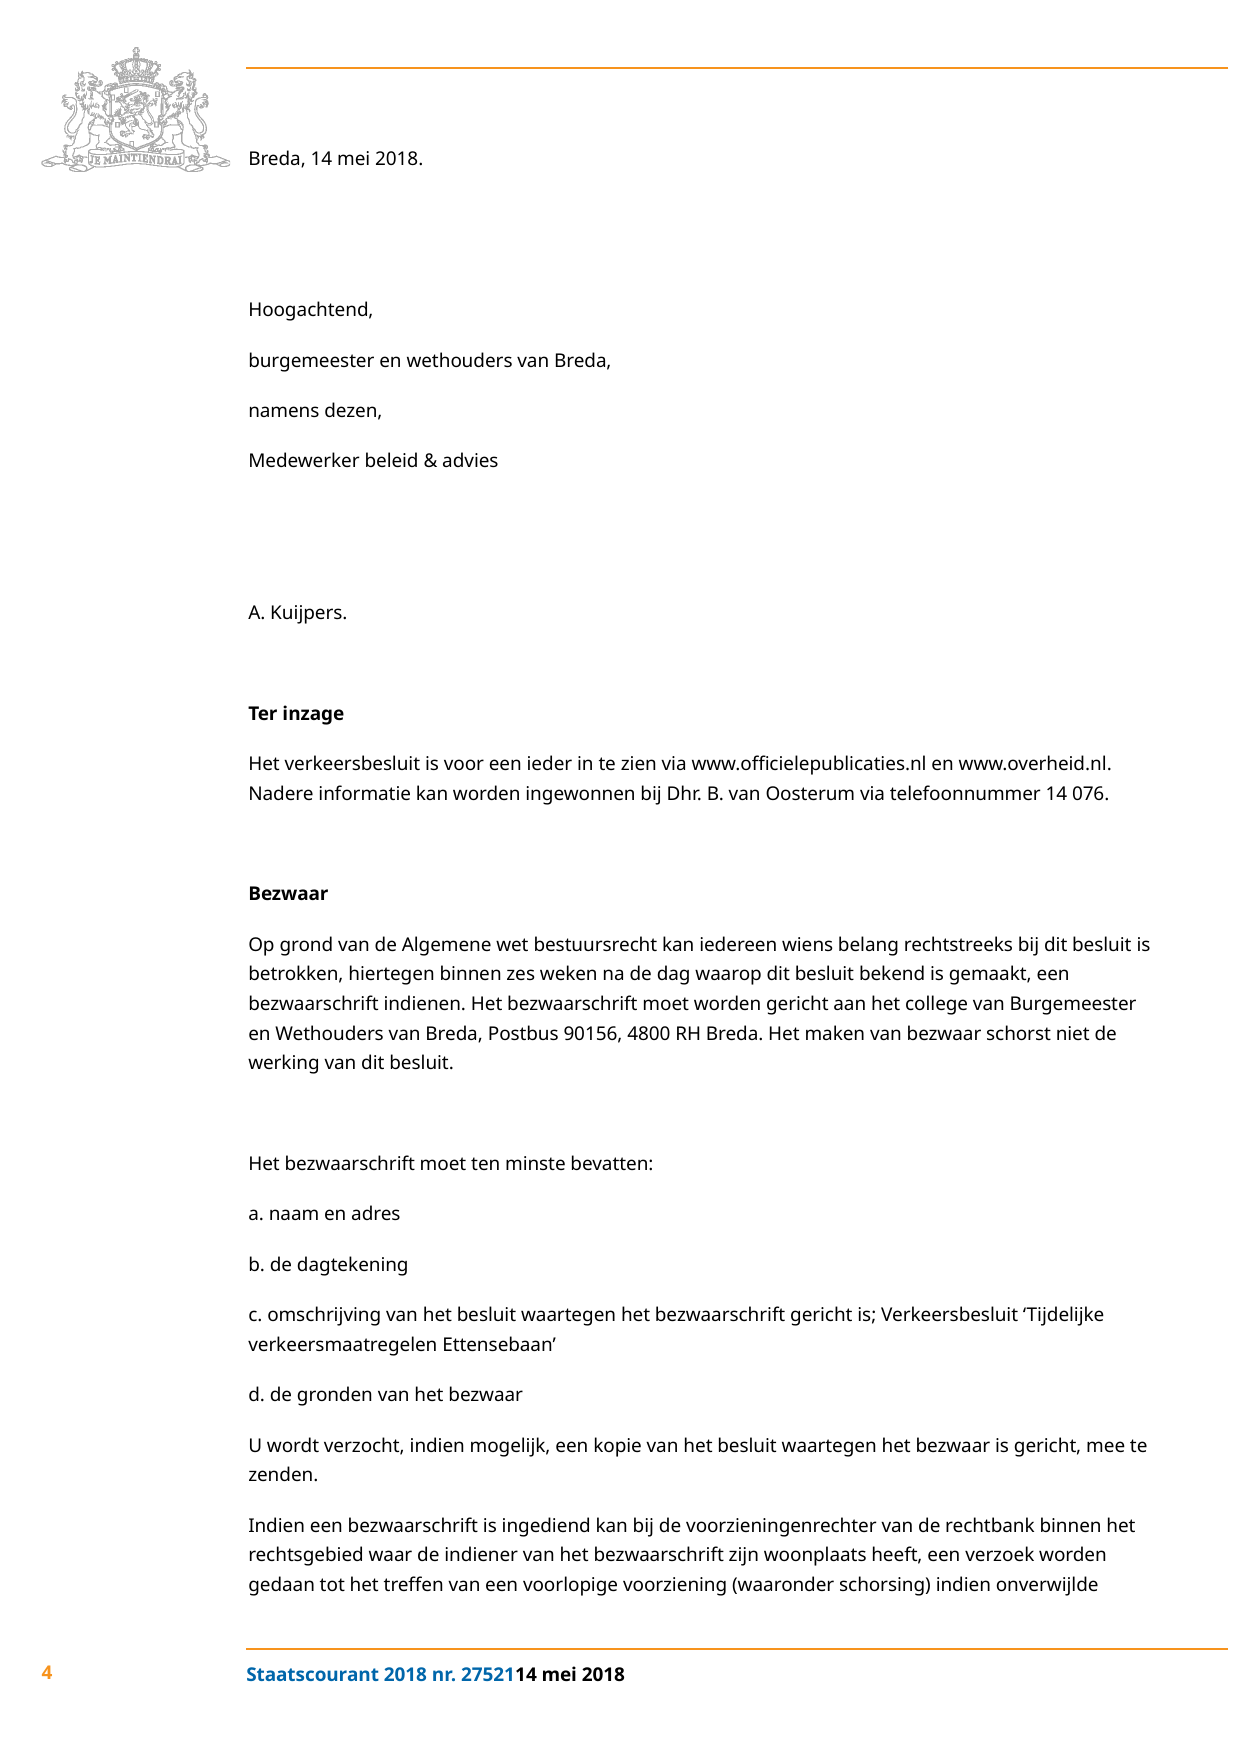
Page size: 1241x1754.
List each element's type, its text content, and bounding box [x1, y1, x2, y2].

text Het bezwaarschrift moet ten minste bevatten: [248, 1150, 1152, 1176]
text burgemeester en wethouders van Breda, [248, 347, 1152, 373]
text Indien een bezwaarschrift is ingediend kan bij de voorzieningenrechter van de rechtbank binnen het rechtsgebied waar de indiener van het bezwaarschrift zijn woonplaats heeft, een verzoek worden gedaan tot het treffen van een voorlopige voorziening (waaronder schorsing) indien onverwijlde [248, 1512, 1152, 1597]
text Medewerker beleid & advies [248, 448, 1152, 473]
text namens dezen, [248, 397, 1152, 423]
text U wordt verzocht, indien mogelijk, een kopie van het besluit waartegen het bezwaar is gericht, mee te zenden. [248, 1432, 1152, 1487]
text d. de gronden van het bezwaar [248, 1381, 1152, 1407]
text Hoogachtend, [248, 296, 1152, 322]
picture [41, 47, 231, 172]
text c. omschrijving van het besluit waartegen het bezwaarschrift gericht is; Verkeersbesluit ‘Tijdelijke verkeersmaatregelen Ettensebaan’ [248, 1301, 1152, 1357]
text a. naam en adres [248, 1201, 1152, 1226]
text A. Kuijpers. [248, 599, 1152, 625]
text Ter inzage [248, 700, 1152, 726]
text Bezwaar [248, 881, 1152, 906]
text b. de dagtekening [248, 1251, 1152, 1277]
text Op grond van de Algemene wet bestuursrecht kan iedereen wiens belang rechtstreeks bij dit besluit is betrokken, hiertegen binnen zes weken na de dag waarop dit besluit bekend is gemaakt, een bezwaarschrift indienen. Het bezwaarschrift moet worden gericht aan het college van Burgemeester en Wethouders van Breda, Postbus 90156, 4800 RH Breda. Het maken van bezwaar schorst niet de werking van dit besluit. [248, 931, 1152, 1075]
text Breda, 14 mei 2018. [248, 145, 1152, 171]
text Het verkeersbesluit is voor een ieder in te zien via www.officielepublicaties.nl en www.overheid.nl. Nadere informatie kan worden ingewonnen bij Dhr. B. van Oosterum via telefoonnummer 14 076. [248, 750, 1152, 806]
